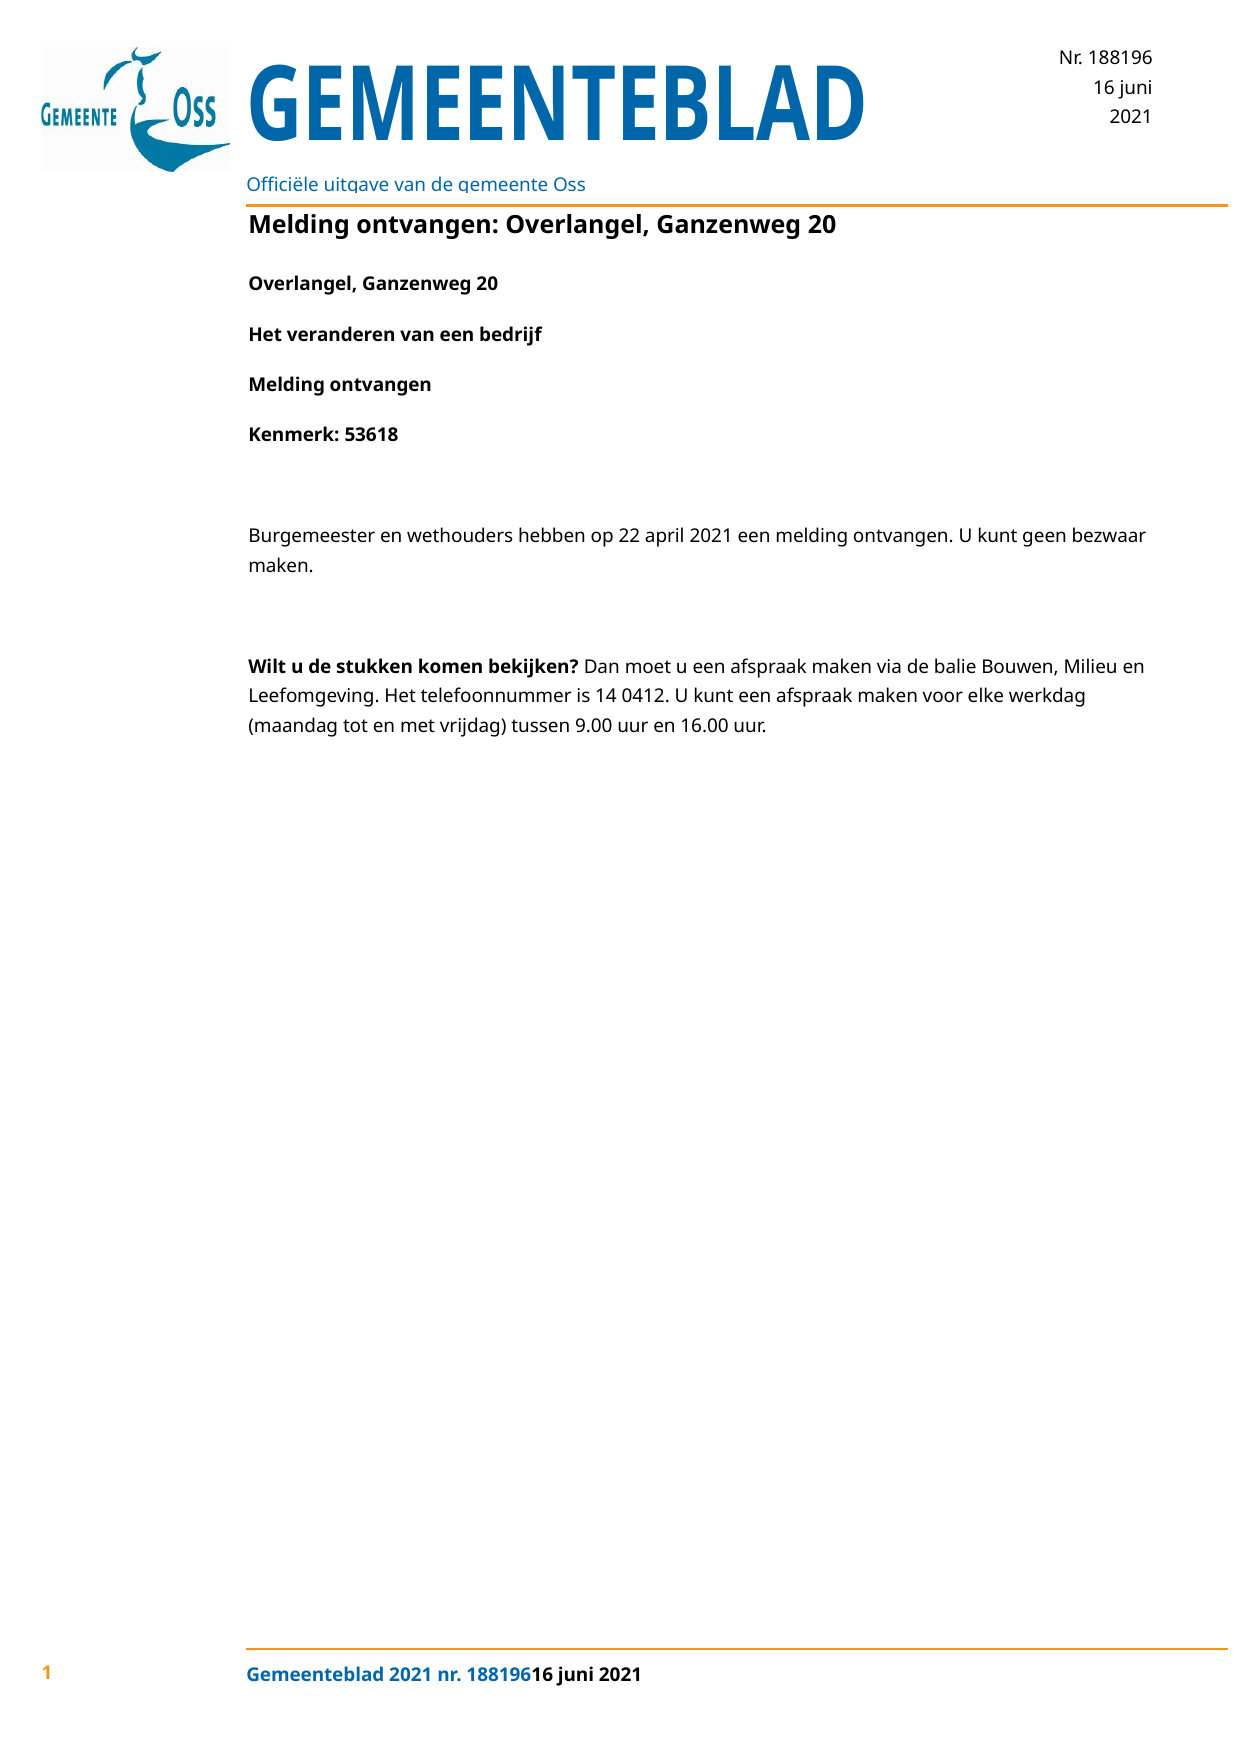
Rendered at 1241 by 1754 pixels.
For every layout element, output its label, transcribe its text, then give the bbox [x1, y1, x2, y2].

text Melding ontvangen: Overlangel, Ganzenweg 20 [248, 207, 1152, 241]
text Burgemeester en wethouders hebben op 22 april 2021 een melding ontvangen. U kunt geen bezwaar maken. [248, 522, 1152, 578]
text Wilt u de stukken komen bekijken? Dan moet u een afspraak maken via de balie Bouwen, Milieu en Leefomgeving. Het telefoonnummer is 14 0412. U kunt een afspraak maken voor elke werkdag (maandag tot en met vrijdag) tussen 9.00 uur en 16.00 uur. [248, 653, 1152, 738]
text Het veranderen van een bedrijf [248, 321, 1152, 346]
text Overlangel, Ganzenweg 20 [248, 270, 1152, 296]
picture [41, 47, 231, 172]
text Melding ontvangen [248, 371, 1152, 397]
text Kenmerk: 53618 [248, 422, 1152, 447]
